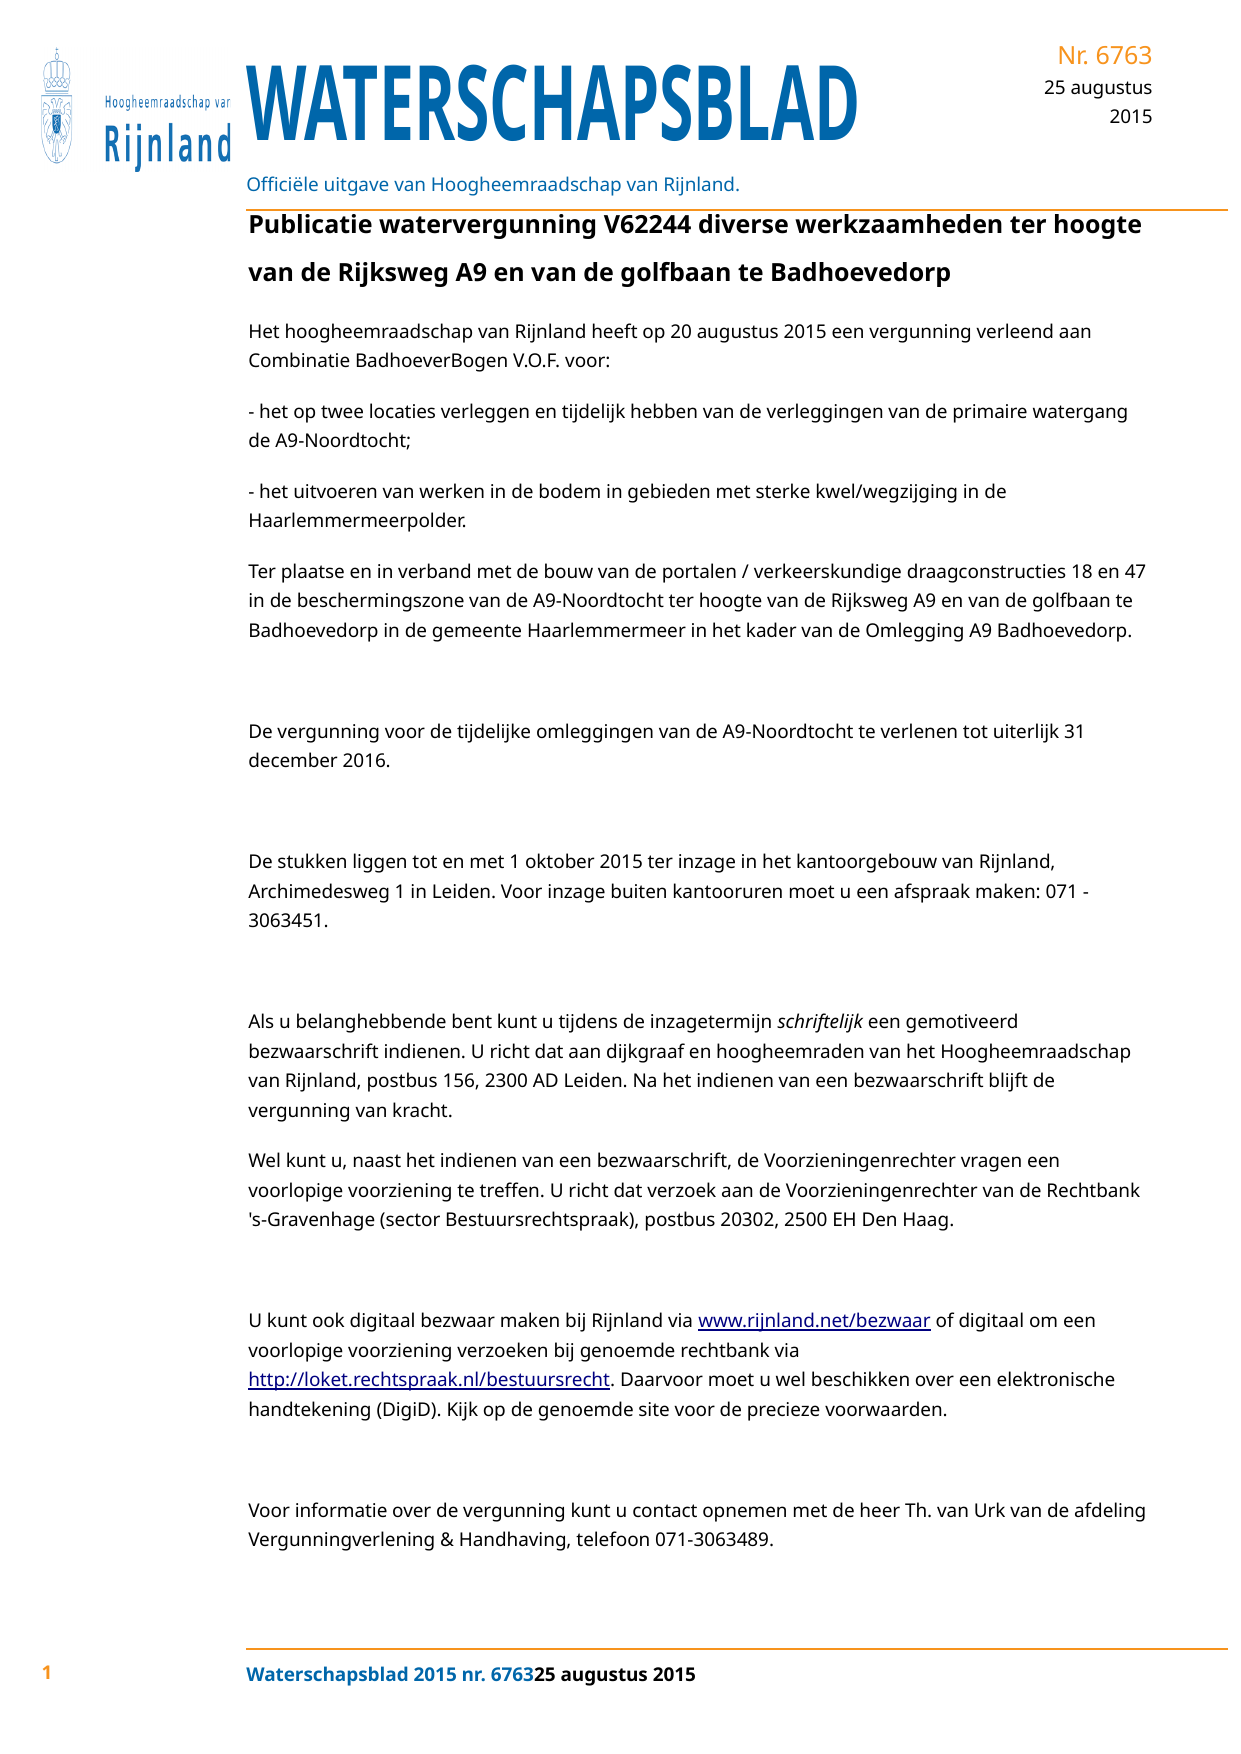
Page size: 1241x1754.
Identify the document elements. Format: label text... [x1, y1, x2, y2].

text - het uitvoeren van werken in de bodem in gebieden met sterke kwel/wegzijging in de Haarlemmermeerpolder. [248, 478, 1152, 533]
picture [41, 47, 231, 172]
text Voor informatie over de vergunning kunt u contact opnemen met de heer Th. van Urk van de afdeling Vergunningverlening & Handhaving, telefoon 071-3063489. [248, 1497, 1152, 1552]
text De vergunning voor de tijdelijke omleggingen van de A9-Noordtocht te verlenen tot uiterlijk 31 december 2016. [248, 718, 1152, 773]
text De stukken liggen tot en met 1 oktober 2015 ter inzage in het kantoorgebouw van Rijnland, Archimedesweg 1 in Leiden. Voor inzage buiten kantooruren moet u een afspraak maken: 071 - 3063451. [248, 848, 1152, 933]
text Publicatie watervergunning V62244 diverse werkzaamheden ter hoogte van de Rijksweg A9 en van de golfbaan te Badhoevedorp [248, 211, 1152, 288]
text Als u belanghebbende bent kunt u tijdens de inzagetermijn schriftelijk een gemotiveerd bezwaarschrift indienen. U richt dat aan dijkgraaf en hoogheemraden van het Hoogheemraadschap van Rijnland, postbus 156, 2300 AD Leiden. Na het indienen van een bezwaarschrift blijft de vergunning van kracht. [248, 1008, 1152, 1123]
text - het op twee locaties verleggen en tijdelijk hebben van de verleggingen van de primaire watergang de A9-Noordtocht; [248, 398, 1152, 453]
text Wel kunt u, naast het indienen van een bezwaarschrift, de Voorzieningenrechter vragen een voorlopige voorziening te treffen. U richt dat verzoek aan de Voorzieningenrechter van de Rechtbank 's-Gravenhage (sector Bestuursrechtspraak), postbus 20302, 2500 EH Den Haag. [248, 1147, 1152, 1232]
text Het hoogheemraadschap van Rijnland heeft op 20 augustus 2015 een vergunning verleend aan Combinatie BadhoeverBogen V.O.F. voor: [248, 318, 1152, 373]
text Ter plaatse en in verband met de bouw van de portalen / verkeerskundige draagconstructies 18 en 47 in de beschermingszone van de A9-Noordtocht ter hoogte van de Rijksweg A9 en van de golfbaan te Badhoevedorp in de gemeente Haarlemmermeer in het kader van de Omlegging A9 Badhoevedorp. [248, 558, 1152, 643]
text U kunt ook digitaal bezwaar maken bij Rijnland via www.rijnland.net/bezwaar of digitaal om een voorlopige voorziening verzoeken bij genoemde rechtbank via http://loket.rechtspraak.nl/bestuursrecht. Daarvoor moet u wel beschikken over een elektronische handtekening (DigiD). Kijk op de genoemde site voor de precieze voorwaarden. [248, 1307, 1152, 1422]
